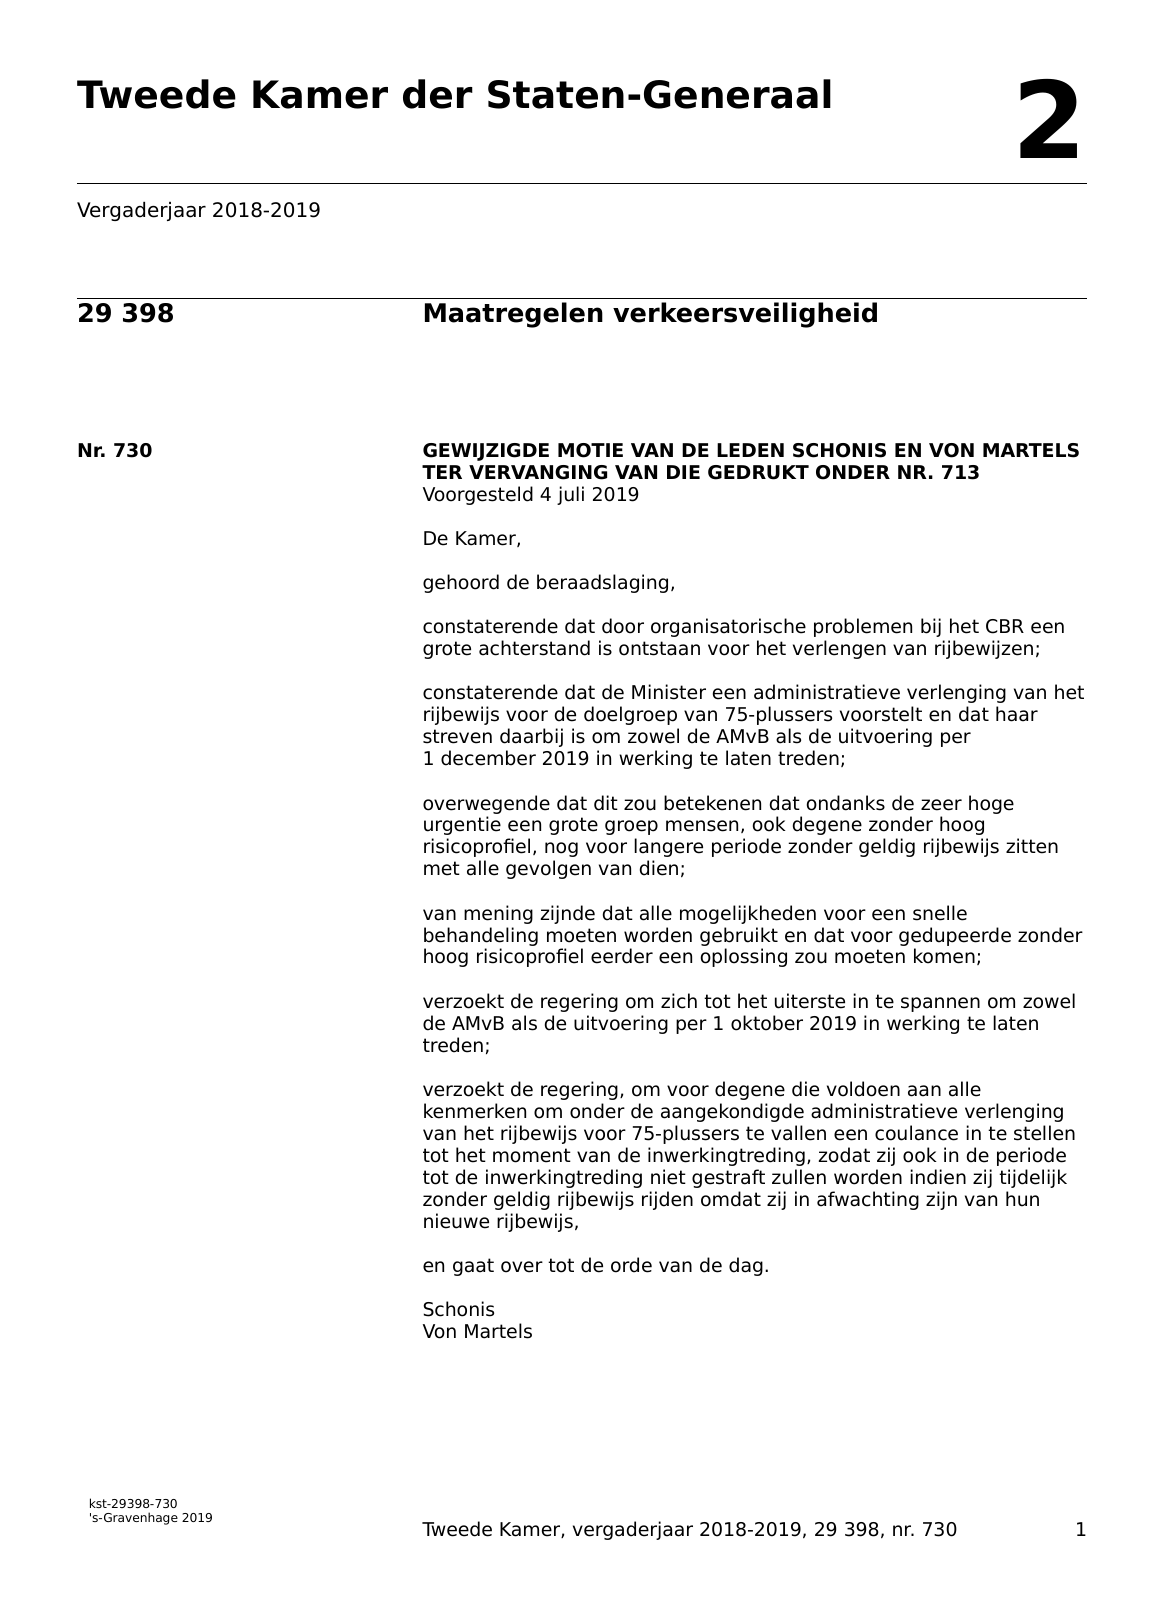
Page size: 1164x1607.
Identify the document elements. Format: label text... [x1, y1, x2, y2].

text van mening zijnde dat alle mogelijkheden voor een snelle behandeling moeten worden gebruikt en dat voor gedupeerde zonder hoog risicoprofiel eerder een oplossing zou moeten komen; [422, 902, 1087, 968]
text overwegende dat dit zou betekenen dat ondanks de zeer hoge urgentie een grote groep mensen, ook degene zonder hoog risicoprofiel, nog voor langere periode zonder geldig rijbewijs zitten met alle gevolgen van dien; [422, 792, 1087, 880]
text De Kamer, [422, 528, 1087, 550]
text constaterende dat de Minister een administratieve verlenging van het rijbewijs voor de doelgroep van 75-plussers voorstelt en dat haar streven daarbij is om zowel de AMvB als de uitvoering per 1 december 2019 in werking te laten treden; [422, 682, 1087, 770]
text Schonis [422, 1299, 1087, 1321]
table_header 2 [886, 59, 1087, 183]
text Voorgesteld 4 juli 2019 [422, 484, 1087, 506]
table_header Tweede Kamer der Staten-Generaal [77, 59, 886, 183]
table_cell Vergaderjaar 2018-2019 [77, 184, 1087, 298]
text verzoekt de regering om zich tot het uiterste in te spannen om zowel de AMvB als de uitvoering per 1 oktober 2019 in werking te laten treden; [422, 991, 1087, 1057]
subtitle 29 398 Maatregelen verkeersveiligheid [77, 299, 1087, 329]
subtitle Nr. 730 GEWIJZIGDE MOTIE VAN DE LEDEN SCHONIS EN VON MARTELS TER VERVANGING VAN DIE GEDRUKT ONDER NR. 713 [77, 440, 1087, 484]
text 's-Gravenhage 2019 [88, 1511, 323, 1525]
text constaterende dat door organisatorische problemen bij het CBR een grote achterstand is ontstaan voor het verlengen van rijbewijzen; [422, 616, 1087, 660]
text kst-29398-730 [88, 1497, 323, 1511]
text Von Martels [422, 1321, 1087, 1343]
text verzoekt de regering, om voor degene die voldoen aan alle kenmerken om onder de aangekondigde administratieve verlenging van het rijbewijs voor 75-plussers te vallen een coulance in te stellen tot het moment van de inwerkingtreding, zodat zij ook in de periode tot de inwerkingtreding niet gestraft zullen worden indien zij tijdelijk zonder geldig rijbewijs rijden omdat zij in afwachting zijn van hun nieuwe rijbewijs, [422, 1079, 1087, 1233]
text en gaat over tot de orde van de dag. [422, 1255, 1087, 1277]
text gehoord de beraadslaging, [422, 572, 1087, 594]
